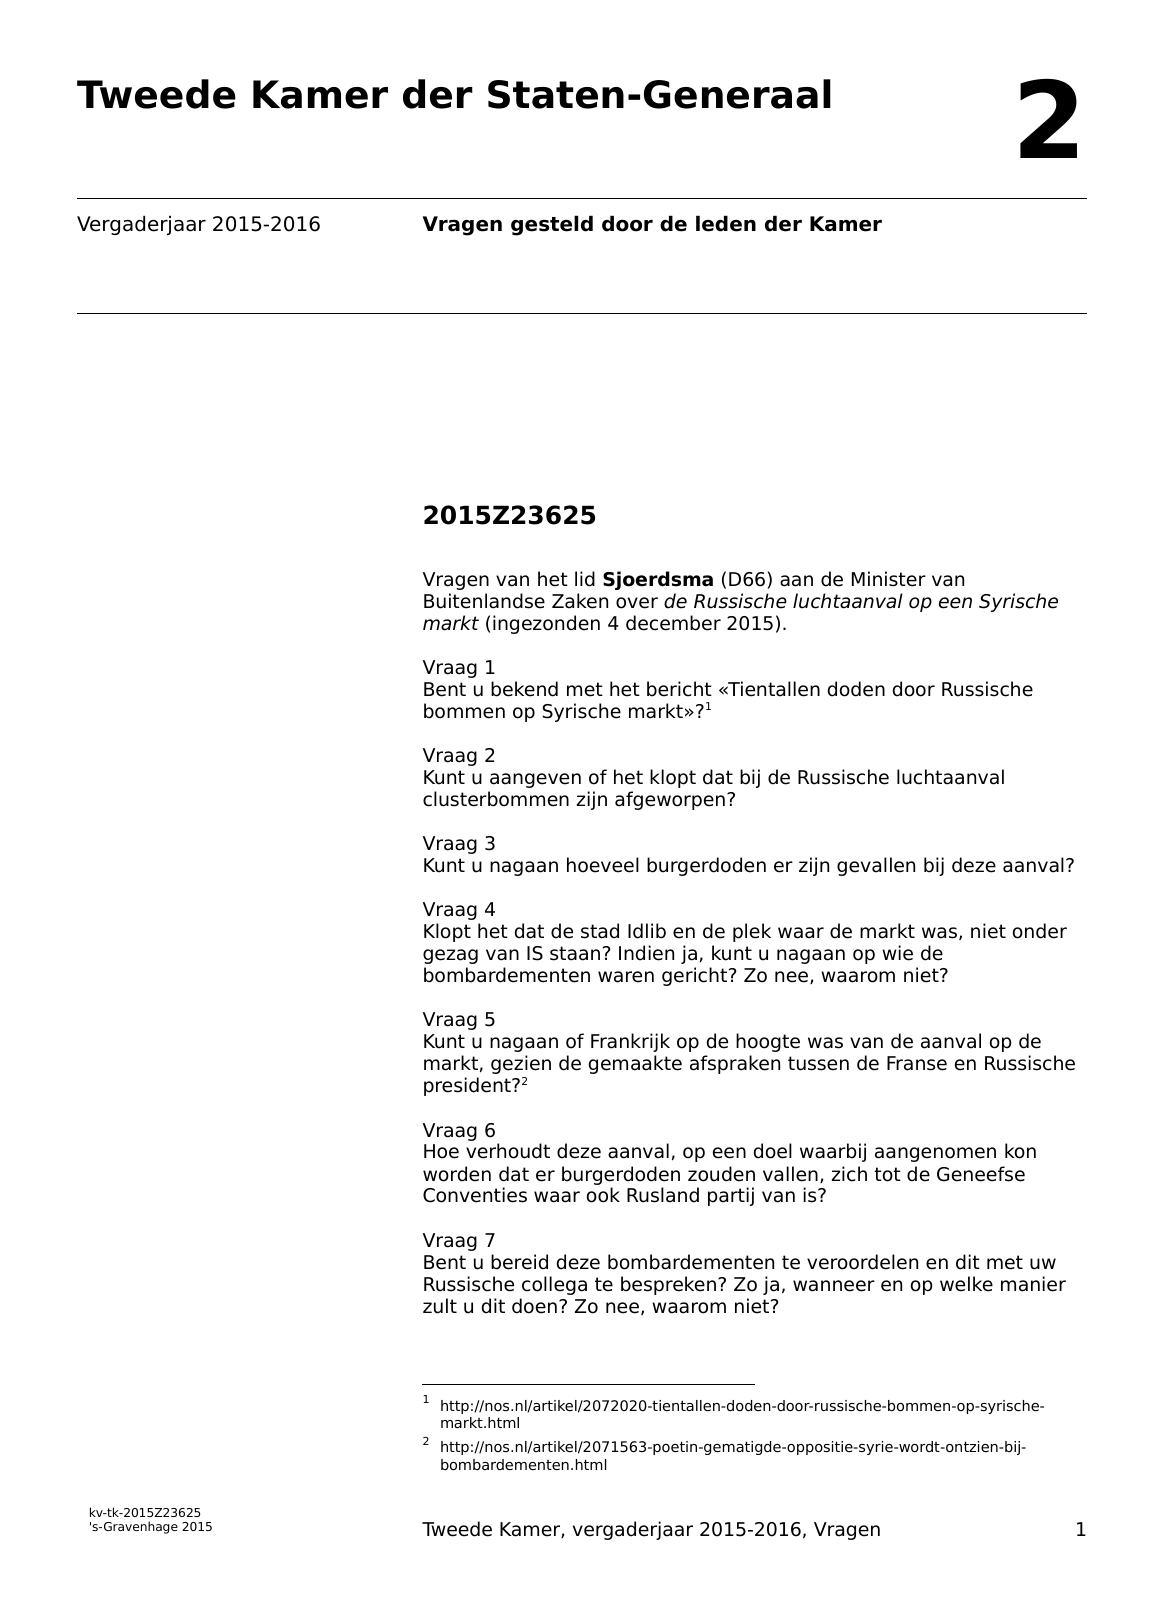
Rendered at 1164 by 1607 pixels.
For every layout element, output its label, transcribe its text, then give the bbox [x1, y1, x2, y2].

text Kunt u nagaan hoeveel burgerdoden er zijn gevallen bij deze aanval? [422, 855, 1087, 877]
table_header Tweede Kamer der Staten-Generaal [77, 59, 886, 198]
text 2015Z23625 [422, 501, 1087, 531]
table_header 2 [886, 59, 1087, 198]
text Vraag 1 [422, 657, 1087, 679]
text kv-tk-2015Z23625 [88, 1506, 323, 1520]
text Bent u bekend met het bericht «Tientallen doden door Russische bommen op Syrische markt»? [422, 679, 1087, 723]
text Vraag 2 [422, 745, 1087, 767]
text Kunt u aangeven of het klopt dat bij de Russische luchtaanval clusterbommen zijn afgeworpen? [422, 767, 1087, 811]
text Vraag 5 [422, 1009, 1087, 1031]
text Kunt u nagaan of Frankrijk op de hoogte was van de aanval op de markt, gezien de gemaakte afspraken tussen de Franse en Russische president? [422, 1031, 1087, 1097]
text http://nos.nl/artikel/2071563-poetin-gematigde-oppositie-syrie-wordt-ontzien-bij-bombardementen.html [422, 1435, 1087, 1474]
text Vraag 6 [422, 1119, 1087, 1141]
text Vraag 7 [422, 1229, 1087, 1252]
text Vraag 3 [422, 833, 1087, 855]
text Klopt het dat de stad Idlib en de plek waar de markt was, niet onder gezag van IS staan? Indien ja, kunt u nagaan op wie de bombardementen waren gericht? Zo nee, waarom niet? [422, 921, 1087, 987]
text Bent u bereid deze bombardementen te veroordelen en dit met uw Russische collega te bespreken? Zo ja, wanneer en op welke manier zult u dit doen? Zo nee, waarom niet? [422, 1252, 1087, 1317]
text Hoe verhoudt deze aanval, op een doel waarbij aangenomen kon worden dat er burgerdoden zouden vallen, zich tot de Geneefse Conventies waar ook Rusland partij van is? [422, 1141, 1087, 1207]
text 's-Gravenhage 2015 [88, 1520, 323, 1534]
text http://nos.nl/artikel/2072020-tientallen-doden-door-russische-bommen-op-syrische-markt.html [422, 1393, 1087, 1432]
table_cell Vergaderjaar 2015-2016 [77, 199, 422, 313]
table_cell Vragen gesteld door de leden der Kamer [422, 199, 1087, 313]
text Vragen van het lid Sjoerdsma (D66) aan de Minister van Buitenlandse Zaken over de Russische luchtaanval op een Syrische markt (ingezonden 4 december 2015). [422, 569, 1087, 635]
text Vraag 4 [422, 899, 1087, 921]
